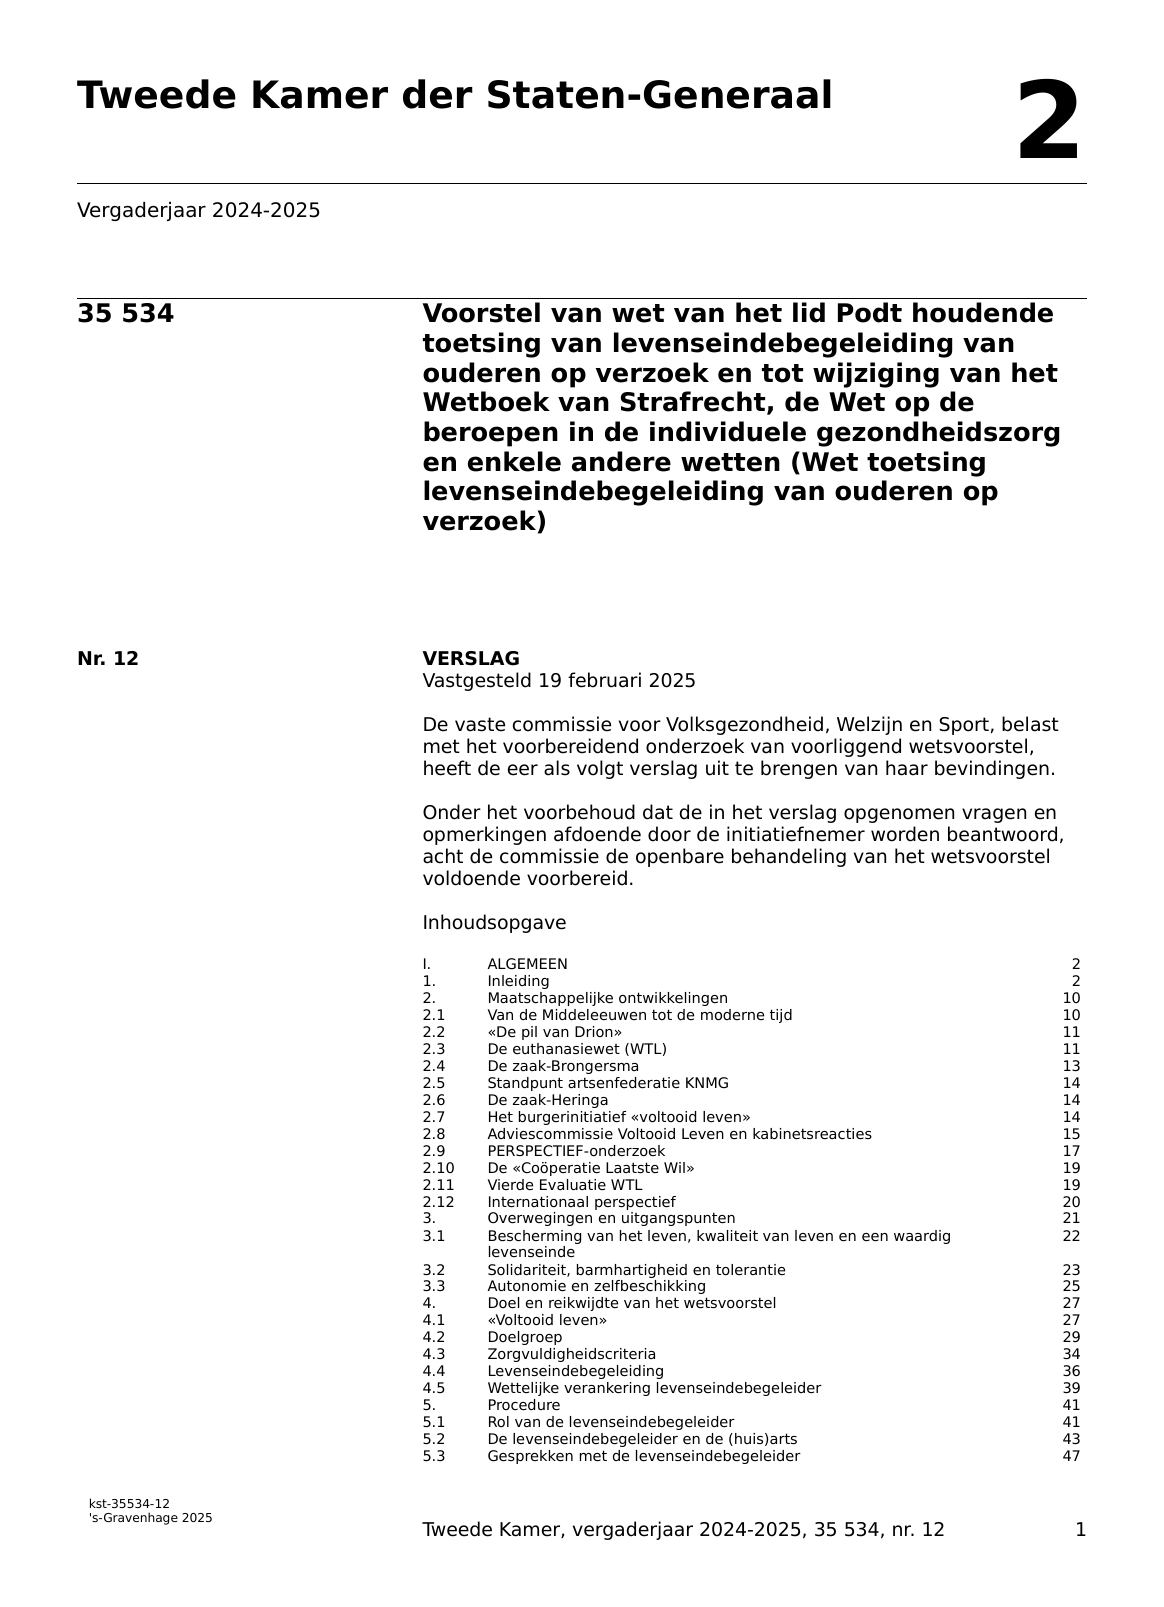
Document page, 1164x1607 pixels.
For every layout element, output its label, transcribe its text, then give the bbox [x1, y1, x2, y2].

table_cell Vierde Evaluatie WTL [481, 1176, 1028, 1193]
table_cell «Voltooid leven» [481, 1312, 1028, 1329]
table_cell Van de Middeleeuwen tot de moderne tijd [481, 1007, 1028, 1024]
table_cell Maatschappelijke ontwikkelingen [481, 990, 1028, 1007]
table_cell 4.4 [422, 1363, 481, 1380]
table_cell Wettelijke verankering levenseindebegeleider [481, 1380, 1028, 1397]
table_cell 5.1 [422, 1414, 481, 1431]
subtitle Inhoudsopgave [422, 912, 1087, 934]
table_cell 41 [1028, 1397, 1087, 1414]
table_cell 2.10 [422, 1160, 481, 1176]
table_cell 47 [1028, 1448, 1087, 1465]
table_cell De euthanasiewet (WTL) [481, 1041, 1028, 1058]
table_cell Solidariteit, barmhartigheid en tolerantie [481, 1261, 1028, 1278]
table_header 2 [886, 59, 1087, 183]
table_cell Procedure [481, 1397, 1028, 1414]
table_cell Adviescommissie Voltooid Leven en kabinetsreacties [481, 1126, 1028, 1142]
table_cell 4. [422, 1295, 481, 1312]
table_cell Doelgroep [481, 1329, 1028, 1346]
table_cell 14 [1028, 1109, 1087, 1126]
table_cell Internationaal perspectief [481, 1194, 1028, 1210]
table_cell 5.3 [422, 1448, 481, 1465]
table_cell 14 [1028, 1092, 1087, 1108]
table_cell PERSPECTIEF-onderzoek [481, 1143, 1028, 1159]
table_cell 2.4 [422, 1058, 481, 1074]
table_cell 19 [1028, 1160, 1087, 1176]
text Onder het voorbehoud dat de in het verslag opgenomen vragen en opmerkingen afdoende door de initiatiefnemer worden beantwoord, acht de commissie de openbare behandeling van het wetsvoorstel voldoende voorbereid. [422, 802, 1087, 890]
table_header ALGEMEEN [481, 956, 1028, 973]
table_cell 2.11 [422, 1176, 481, 1193]
text Vastgesteld 19 februari 2025 [422, 669, 1087, 691]
table_cell Doel en reikwijdte van het wetsvoorstel [481, 1295, 1028, 1312]
table_header 2 [1028, 956, 1087, 973]
table_cell 22 [1028, 1228, 1087, 1261]
table_cell 34 [1028, 1346, 1087, 1363]
table_cell Levenseindebegeleiding [481, 1363, 1028, 1380]
table_cell 2.7 [422, 1109, 481, 1126]
table_cell 36 [1028, 1363, 1087, 1380]
table_cell 29 [1028, 1329, 1087, 1346]
table_cell 4.3 [422, 1346, 481, 1363]
table_cell Het burgerinitiatief «voltooid leven» [481, 1109, 1028, 1126]
table_cell «De pil van Drion» [481, 1024, 1028, 1041]
table_cell 27 [1028, 1312, 1087, 1329]
table_cell 10 [1028, 1007, 1087, 1024]
table_cell De zaak-Brongersma [481, 1058, 1028, 1074]
subtitle 35 534 Voorstel van wet van het lid Podt houdende toetsing van levenseindebegeleiding van ouderen op verzoek en tot wijziging van het Wetboek van Strafrecht, de Wet op de beroepen in de individuele gezondheidszorg en enkele andere wetten (Wet toetsing levenseindebegeleiding van ouderen op verzoek) [77, 299, 1087, 536]
table_cell 2.6 [422, 1092, 481, 1108]
table_cell De «Coöperatie Laatste Wil» [481, 1160, 1028, 1176]
table_cell 1. [422, 973, 481, 990]
table_cell 4.2 [422, 1329, 481, 1346]
table_cell 21 [1028, 1210, 1087, 1227]
text kst-35534-12 [88, 1497, 323, 1511]
table_cell 2.5 [422, 1075, 481, 1092]
table_cell 5. [422, 1397, 481, 1414]
table_cell Overwegingen en uitgangspunten [481, 1210, 1028, 1227]
subtitle Nr. 12 VERSLAG [77, 647, 1087, 669]
table_header I. [422, 956, 481, 973]
table_cell 11 [1028, 1041, 1087, 1058]
table_cell 23 [1028, 1261, 1087, 1278]
table_cell 2.2 [422, 1024, 481, 1041]
table_cell 2.1 [422, 1007, 481, 1024]
table_cell 17 [1028, 1143, 1087, 1159]
table_header Tweede Kamer der Staten-Generaal [77, 59, 886, 183]
table_cell 43 [1028, 1431, 1087, 1448]
table_cell 4.1 [422, 1312, 481, 1329]
table_cell Autonomie en zelfbeschikking [481, 1278, 1028, 1295]
table_cell Inleiding [481, 973, 1028, 990]
table_cell 2.12 [422, 1194, 481, 1210]
table_cell 10 [1028, 990, 1087, 1007]
table_cell 3. [422, 1210, 481, 1227]
table_cell 15 [1028, 1126, 1087, 1142]
table_cell 2. [422, 990, 481, 1007]
table_cell 2.3 [422, 1041, 481, 1058]
table_cell 27 [1028, 1295, 1087, 1312]
table_cell 3.1 [422, 1228, 481, 1261]
table_cell 2.9 [422, 1143, 481, 1159]
table_cell Rol van de levenseindebegeleider [481, 1414, 1028, 1431]
table_cell 2.8 [422, 1126, 481, 1142]
table_cell 39 [1028, 1380, 1087, 1397]
table_cell 19 [1028, 1176, 1087, 1193]
table_cell De zaak-Heringa [481, 1092, 1028, 1108]
table_cell 4.5 [422, 1380, 481, 1397]
table_cell 20 [1028, 1194, 1087, 1210]
text 's-Gravenhage 2025 [88, 1511, 323, 1525]
text De vaste commissie voor Volksgezondheid, Welzijn en Sport, belast met het voorbereidend onderzoek van voorliggend wetsvoorstel, heeft de eer als volgt verslag uit te brengen van haar bevindingen. [422, 714, 1087, 779]
table_cell Gesprekken met de levenseindebegeleider [481, 1448, 1028, 1465]
table_cell 5.2 [422, 1431, 481, 1448]
table_cell 13 [1028, 1058, 1087, 1074]
table_cell Standpunt artsenfederatie KNMG [481, 1075, 1028, 1092]
table_cell 25 [1028, 1278, 1087, 1295]
table_cell Zorgvuldigheidscriteria [481, 1346, 1028, 1363]
table_cell Bescherming van het leven, kwaliteit van leven en een waardig levenseinde [481, 1228, 1028, 1261]
table_cell De levenseindebegeleider en de (huis)arts [481, 1431, 1028, 1448]
table_cell 3.3 [422, 1278, 481, 1295]
table_cell 11 [1028, 1024, 1087, 1041]
table_cell 2 [1028, 973, 1087, 990]
table_cell 41 [1028, 1414, 1087, 1431]
table_cell Vergaderjaar 2024-2025 [77, 184, 1087, 298]
table_cell 14 [1028, 1075, 1087, 1092]
table_cell 3.2 [422, 1261, 481, 1278]
